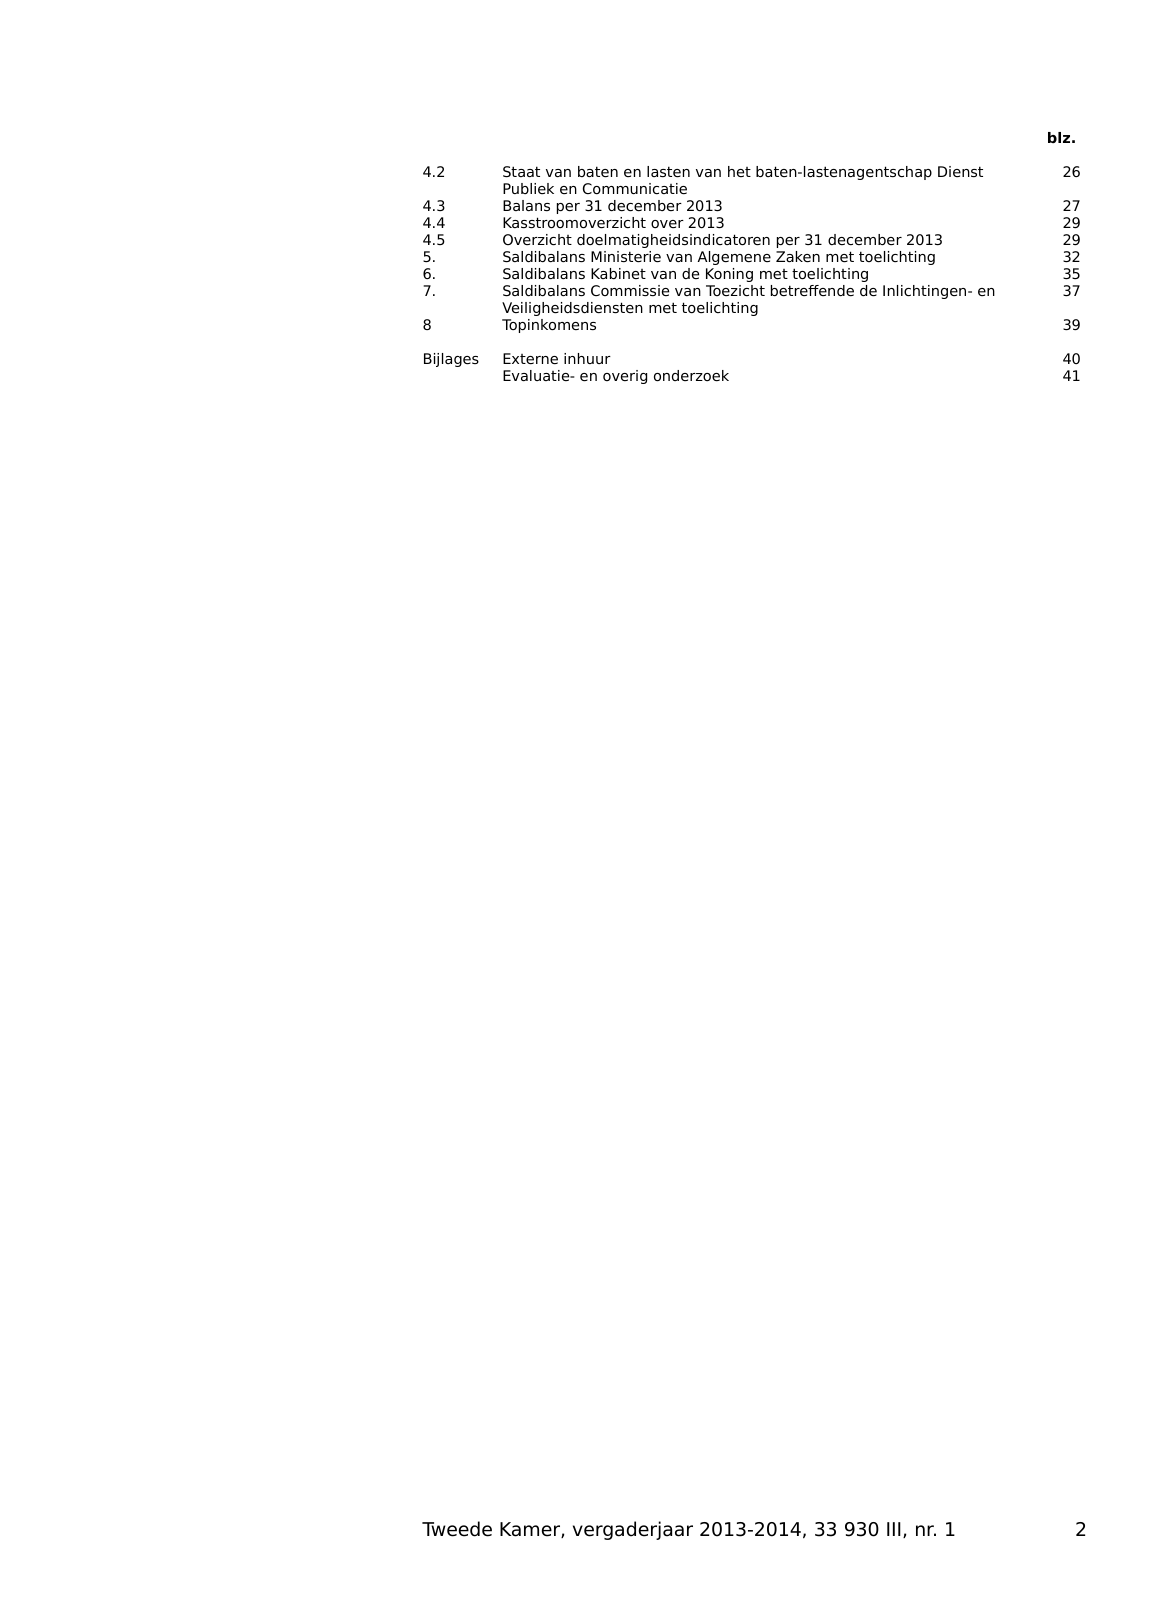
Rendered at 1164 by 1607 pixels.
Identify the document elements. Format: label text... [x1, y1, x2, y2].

table_cell 6. [422, 266, 496, 283]
table_cell 8 [422, 317, 496, 334]
table_cell 7. [422, 283, 496, 317]
table_cell 27 [1028, 198, 1087, 215]
table_header [422, 130, 496, 147]
table_header blz. [1028, 130, 1087, 147]
table_cell Saldibalans Kabinet van de Koning met toelichting [496, 266, 1028, 283]
table_cell Externe inhuur [496, 351, 1028, 368]
table_cell 5. [422, 249, 496, 266]
table_cell [422, 334, 496, 351]
table_cell 26 [1028, 164, 1087, 198]
table_cell Topinkomens [496, 317, 1028, 334]
table_cell Staat van baten en lasten van het baten-lastenagentschap Dienst Publiek en Communicatie [496, 164, 1028, 198]
table_cell [496, 147, 1028, 164]
table_cell Overzicht doelmatigheidsindicatoren per 31 december 2013 [496, 232, 1028, 249]
table_cell 40 [1028, 351, 1087, 368]
table_cell Balans per 31 december 2013 [496, 198, 1028, 215]
table_cell [496, 334, 1028, 351]
table_cell Evaluatie- en overig onderzoek [496, 368, 1028, 384]
table_cell [422, 368, 496, 384]
table_cell 39 [1028, 317, 1087, 334]
table_cell 37 [1028, 283, 1087, 317]
table_cell 41 [1028, 368, 1087, 384]
table_cell Saldibalans Ministerie van Algemene Zaken met toelichting [496, 249, 1028, 266]
table_cell 4.5 [422, 232, 496, 249]
table_cell [1028, 147, 1087, 164]
table_header [496, 130, 1028, 147]
table_cell 4.2 [422, 164, 496, 198]
table_cell 32 [1028, 249, 1087, 266]
table_cell Saldibalans Commissie van Toezicht betreffende de Inlichtingen- en Veiligheidsdiensten met toelichting [496, 283, 1028, 317]
table_cell 35 [1028, 266, 1087, 283]
table_cell Bijlages [422, 351, 496, 368]
table_cell 29 [1028, 215, 1087, 232]
table_cell 4.4 [422, 215, 496, 232]
table_cell Kasstroomoverzicht over 2013 [496, 215, 1028, 232]
table_cell 29 [1028, 232, 1087, 249]
table_cell [422, 147, 496, 164]
table_cell 4.3 [422, 198, 496, 215]
table_cell [1028, 334, 1087, 351]
